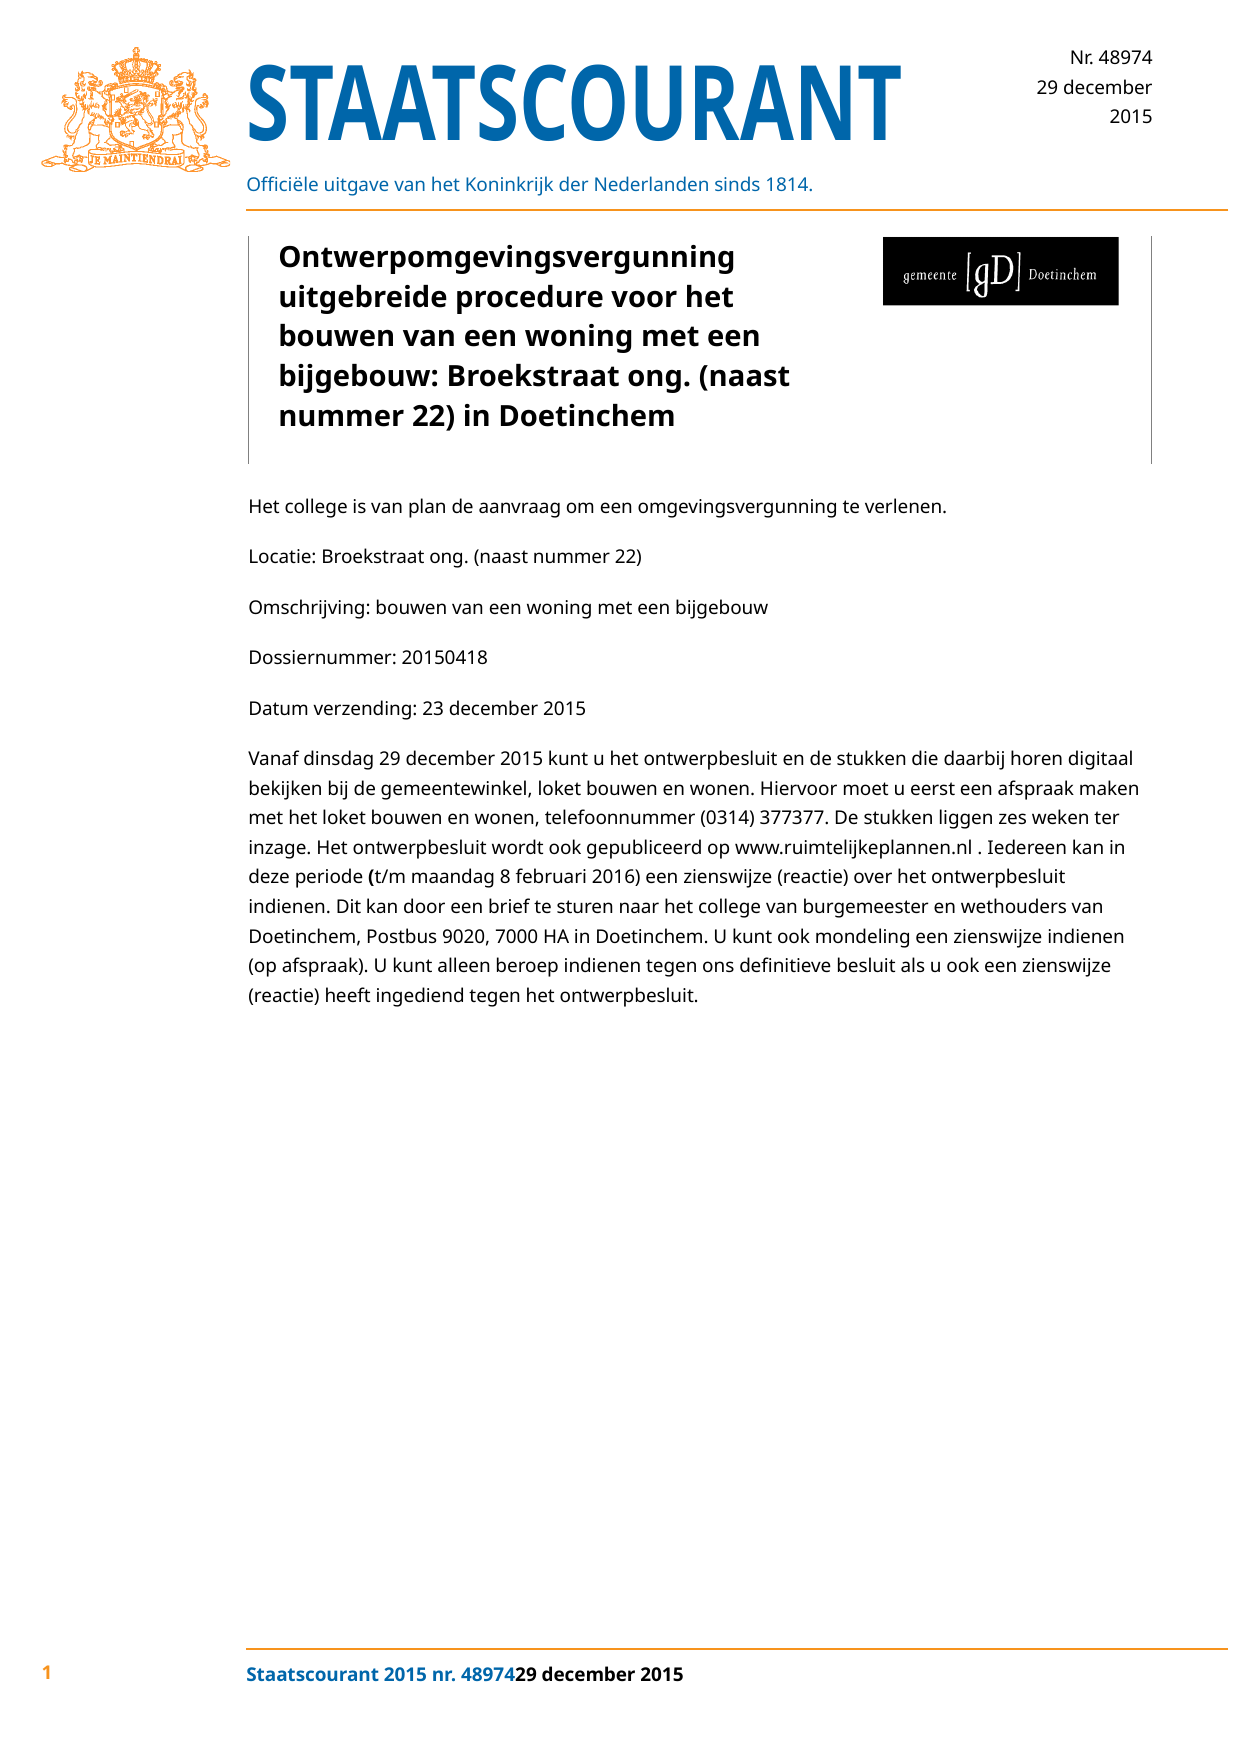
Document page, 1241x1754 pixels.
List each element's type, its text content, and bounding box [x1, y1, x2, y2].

table_header Ontwerpomgevingsvergunning uitgebreide procedure voor het bouwen van een woning met een bijgebouw: Broekstraat ong. (naast nummer 22) in Doetinchem [249, 236, 850, 464]
text Vanaf dinsdag 29 december 2015 kunt u het ontwerpbesluit en de stukken die daarbij horen digitaal bekijken bij de gemeentewinkel, loket bouwen en wonen. Hiervoor moet u eerst een afspraak maken met het loket bouwen en wonen, telefoonnummer (0314) 377377. De stukken liggen zes weken ter inzage. Het ontwerpbesluit wordt ook gepubliceerd op www.ruimtelijkeplannen.nl . Iedereen kan in deze periode (t/m maandag 8 februari 2016) een zienswijze (reactie) over het ontwerpbesluit indienen. Dit kan door een brief te sturen naar het college van burgemeester en wethouders van Doetinchem, Postbus 9020, 7000 HA in Doetinchem. U kunt ook mondeling een zienswijze indienen (op afspraak). U kunt alleen beroep indienen tegen ons definitieve besluit als u ook een zienswijze (reactie) heeft ingediend tegen het ontwerpbesluit. [248, 745, 1152, 1008]
table_header [850, 236, 1151, 464]
text Datum verzending: 23 december 2015 [248, 695, 1152, 721]
text Het college is van plan de aanvraag om een omgevingsvergunning te verlenen. [248, 493, 1152, 519]
text Locatie: Broekstraat ong. (naast nummer 22) [248, 544, 1152, 569]
text Omschrijving: bouwen van een woning met een bijgebouw [248, 594, 1152, 620]
picture [41, 47, 231, 172]
text Dossiernummer: 20150418 [248, 644, 1152, 670]
picture [882, 236, 1119, 306]
